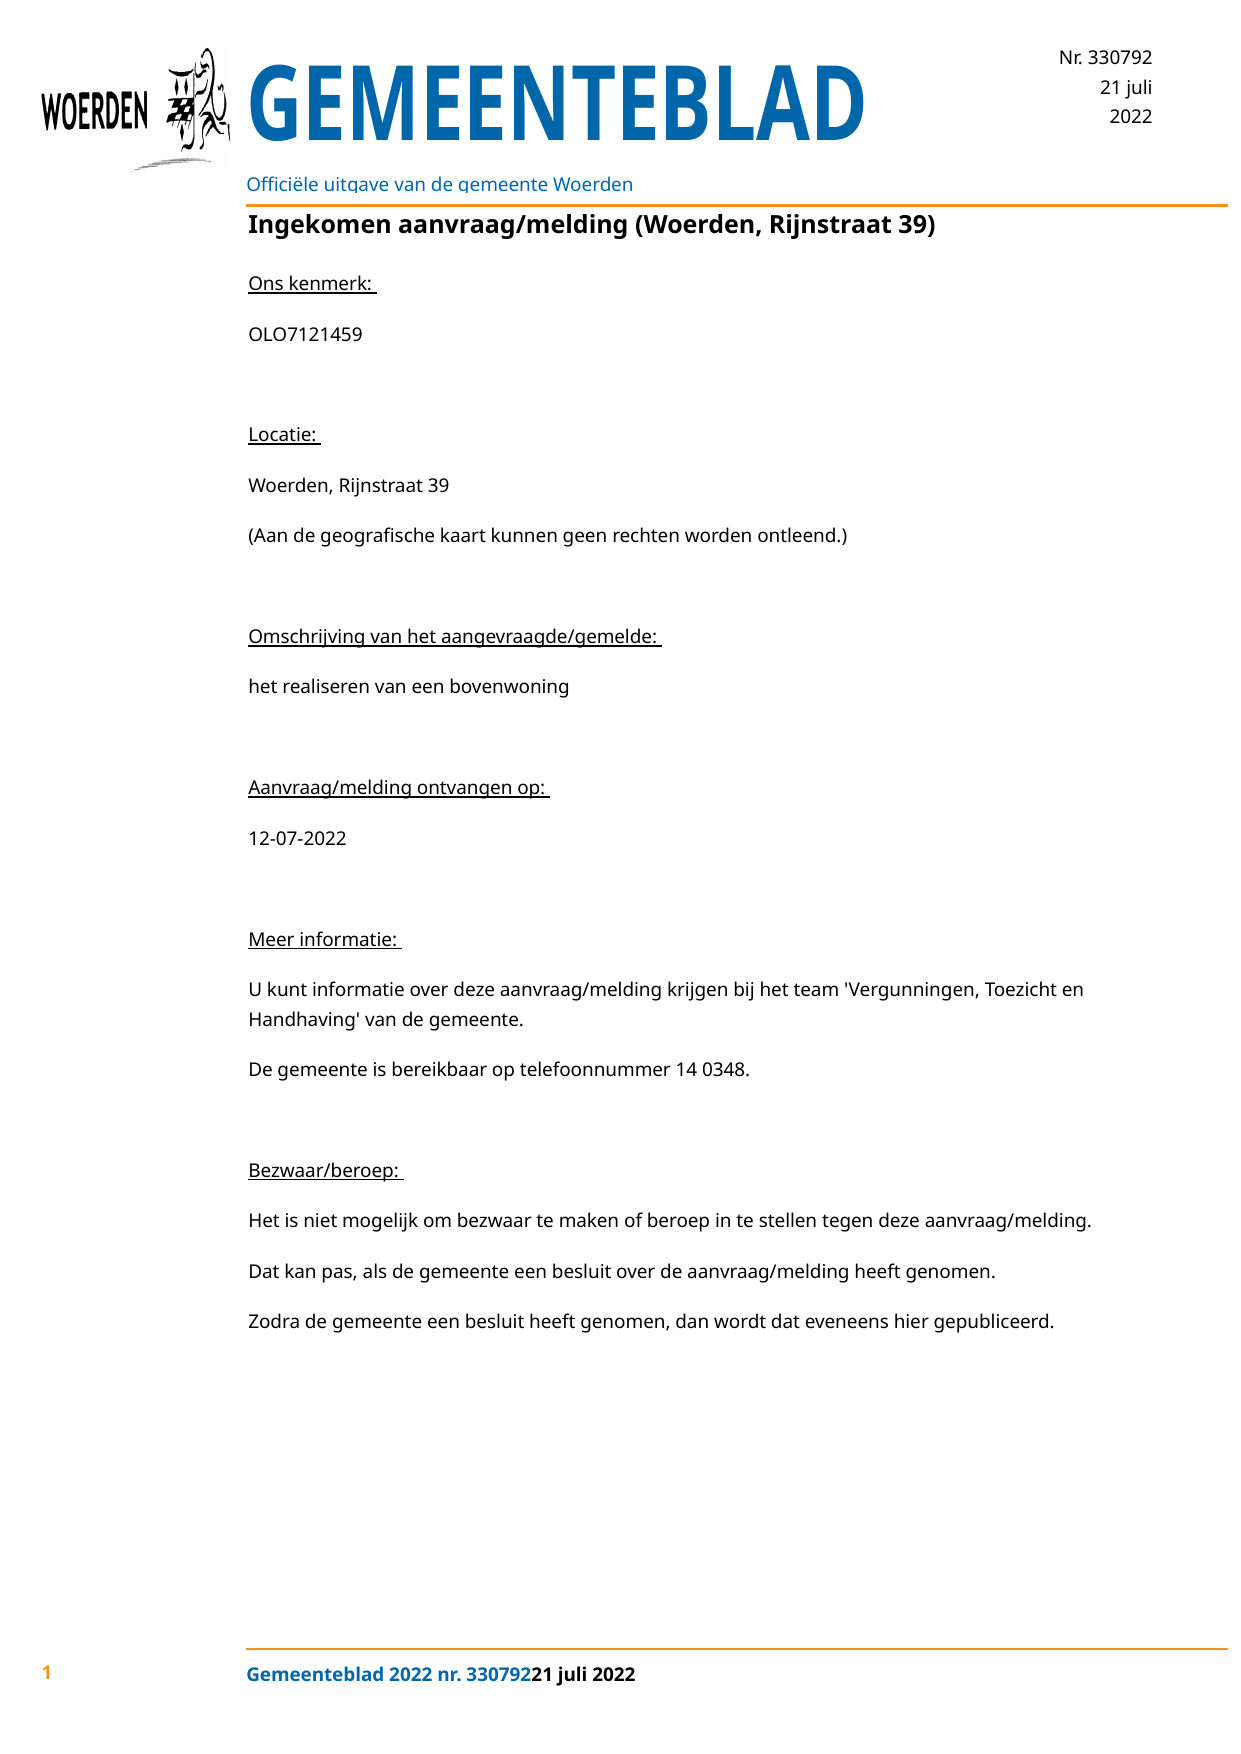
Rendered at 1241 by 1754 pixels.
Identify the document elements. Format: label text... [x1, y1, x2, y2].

text Ons kenmerk: [248, 270, 1152, 296]
text Bezwaar/beroep: [248, 1157, 1152, 1183]
text U kunt informatie over deze aanvraag/melding krijgen bij het team 'Vergunningen, Toezicht en Handhaving' van de gemeente. [248, 976, 1152, 1031]
text 12-07-2022 [248, 825, 1152, 851]
text De gemeente is bereikbaar op telefoonnummer 14 0348. [248, 1056, 1152, 1082]
text het realiseren van een bovenwoning [248, 674, 1152, 699]
text Woerden, Rijnstraat 39 [248, 472, 1152, 498]
text OLO7121459 [248, 321, 1152, 346]
text Het is niet mogelijk om bezwaar te maken of beroep in te stellen tegen deze aanvraag/melding. [248, 1207, 1152, 1233]
text (Aan de geografische kaart kunnen geen rechten worden ontleend.) [248, 522, 1152, 548]
text Ingekomen aanvraag/melding (Woerden, Rijnstraat 39) [248, 207, 1152, 241]
text Dat kan pas, als de gemeente een besluit over de aanvraag/melding heeft genomen. [248, 1258, 1152, 1283]
text Locatie: [248, 422, 1152, 447]
text Zodra de gemeente een besluit heeft genomen, dan wordt dat eveneens hier gepubliceerd. [248, 1308, 1152, 1334]
text Aanvraag/melding ontvangen op: [248, 774, 1152, 800]
text Omschrijving van het aangevraagde/gemelde: [248, 623, 1152, 649]
text Meer informatie: [248, 926, 1152, 951]
picture [41, 47, 231, 172]
